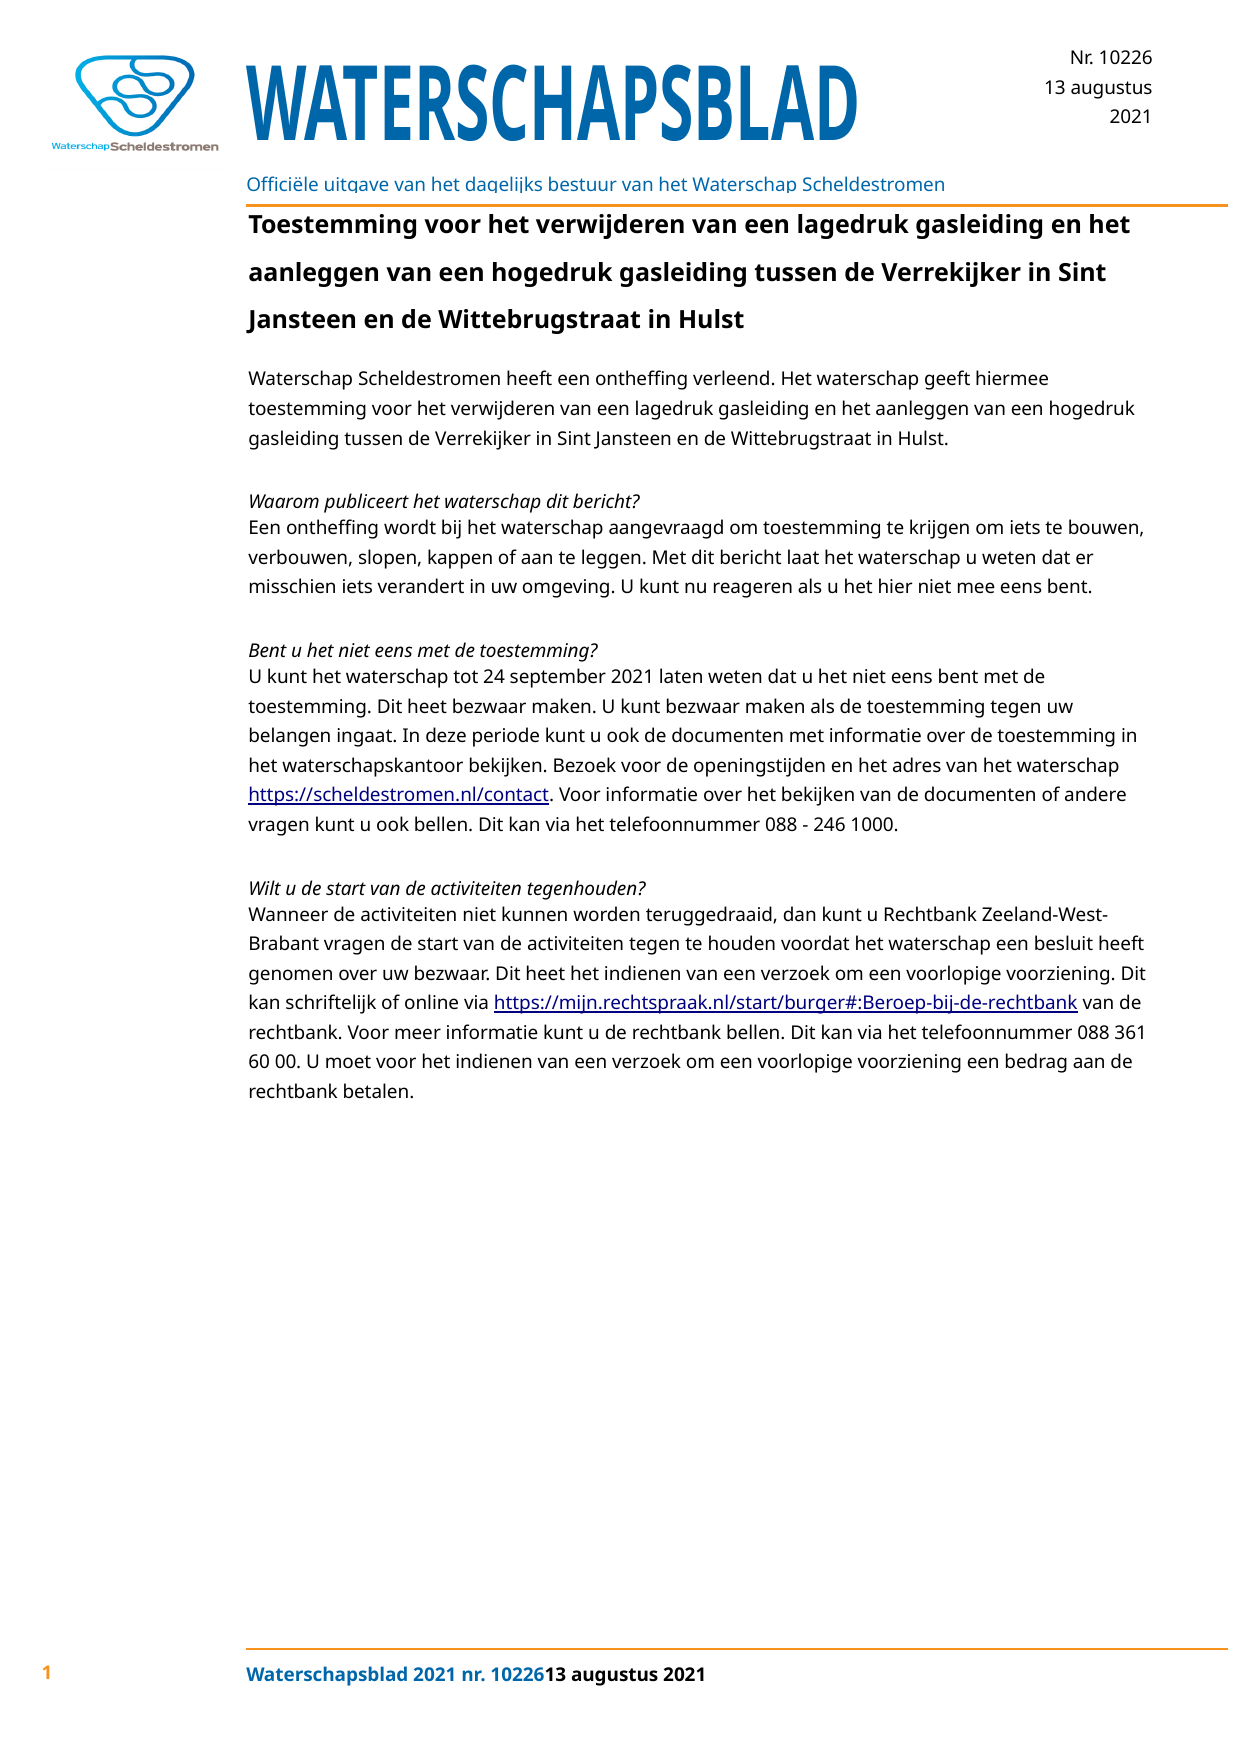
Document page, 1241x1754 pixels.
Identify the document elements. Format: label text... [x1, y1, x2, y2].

text U kunt het waterschap tot 24 september 2021 laten weten dat u het niet eens bent met de toestemming. Dit heet bezwaar maken. U kunt bezwaar maken als de toestemming tegen uw belangen ingaat. In deze periode kunt u ook de documenten met informatie over de toestemming in het waterschapskantoor bekijken. Bezoek voor de openingstijden en het adres van het waterschap https://scheldestromen.nl/contact. Voor informatie over het bekijken van de documenten of andere vragen kunt u ook bellen. Dit kan via het telefoonnummer 088 - 246 1000. [248, 663, 1152, 837]
text Bent u het niet eens met de toestemming? [248, 637, 1152, 663]
text Waarom publiceert het waterschap dit bericht? [248, 489, 1152, 514]
picture [41, 47, 231, 172]
text Wanneer de activiteiten niet kunnen worden teruggedraaid, dan kunt u Rechtbank Zeeland-West-Brabant vragen de start van de activiteiten tegen te houden voordat het waterschap een besluit heeft genomen over uw bezwaar. Dit heet het indienen van een verzoek om een voorlopige voorziening. Dit kan schriftelijk of online via https://mijn.rechtspraak.nl/start/burger#:Beroep-bij-de-rechtbank van de rechtbank. Voor meer informatie kunt u de rechtbank bellen. Dit kan via het telefoonnummer 088 361 60 00. U moet voor het indienen van een verzoek om een voorlopige voorziening een bedrag aan de rechtbank betalen. [248, 901, 1152, 1104]
text Toestemming voor het verwijderen van een lagedruk gasleiding en het aanleggen van een hogedruk gasleiding tussen de Verrekijker in Sint Jansteen en de Wittebrugstraat in Hulst [248, 207, 1152, 336]
text Waterschap Scheldestromen heeft een ontheffing verleend. Het waterschap geeft hiermee toestemming voor het verwijderen van een lagedruk gasleiding en het aanleggen van een hogedruk gasleiding tussen de Verrekijker in Sint Jansteen en de Wittebrugstraat in Hulst. [248, 366, 1152, 450]
text Wilt u de start van de activiteiten tegenhouden? [248, 875, 1152, 901]
text Een ontheffing wordt bij het waterschap aangevraagd om toestemming te krijgen om iets te bouwen, verbouwen, slopen, kappen of aan te leggen. Met dit bericht laat het waterschap u weten dat er misschien iets verandert in uw omgeving. U kunt nu reageren als u het hier niet mee eens bent. [248, 514, 1152, 599]
